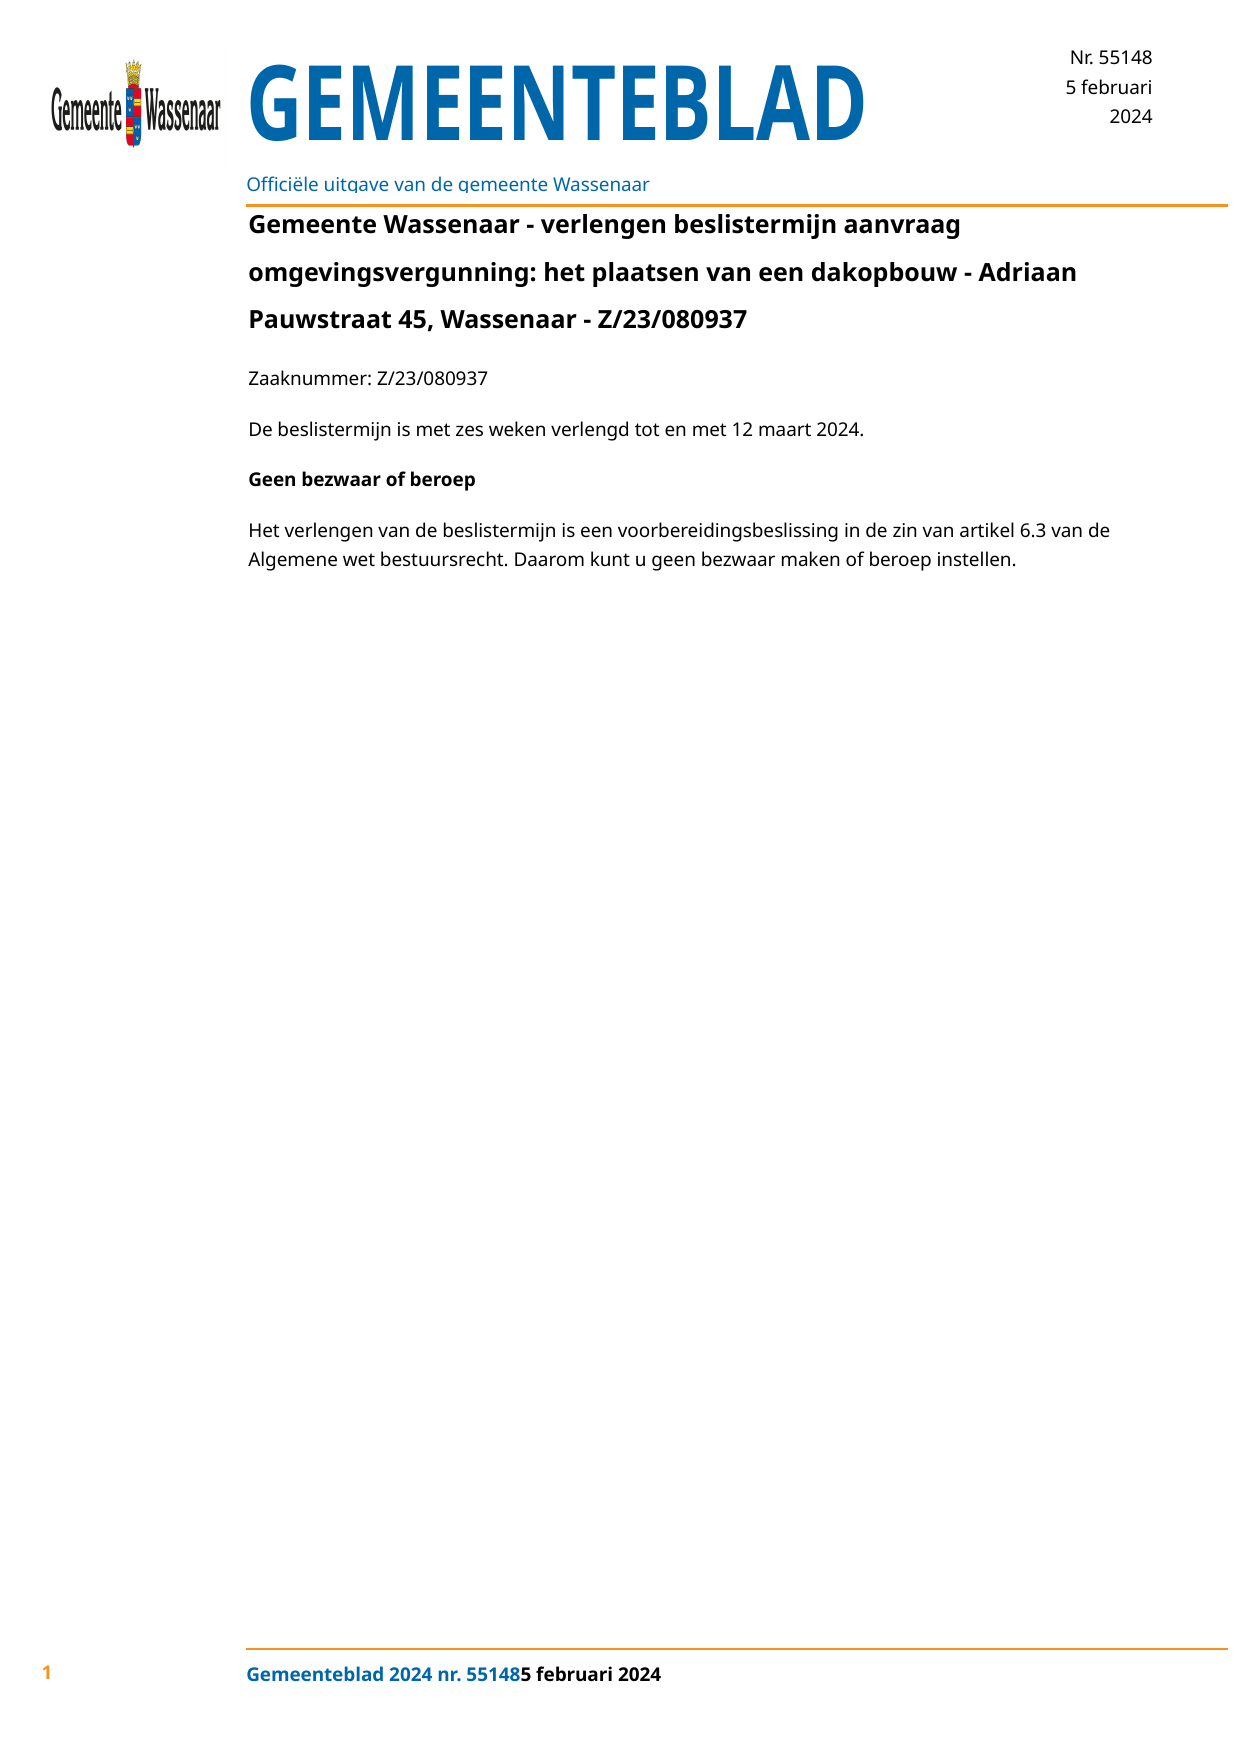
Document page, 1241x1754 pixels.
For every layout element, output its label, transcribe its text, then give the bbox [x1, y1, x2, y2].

text De beslistermijn is met zes weken verlengd tot en met 12 maart 2024. [248, 416, 1152, 442]
picture [41, 47, 231, 172]
text Zaaknummer: Z/23/080937 [248, 366, 1152, 391]
text Geen bezwaar of beroep [248, 466, 1152, 492]
text Gemeente Wassenaar - verlengen beslistermijn aanvraag omgevingsvergunning: het plaatsen van een dakopbouw - Adriaan Pauwstraat 45, Wassenaar - Z/23/080937 [248, 207, 1152, 336]
text Het verlengen van de beslistermijn is een voorbereidingsbeslissing in de zin van artikel 6.3 van de Algemene wet bestuursrecht. Daarom kunt u geen bezwaar maken of beroep instellen. [248, 517, 1152, 572]
